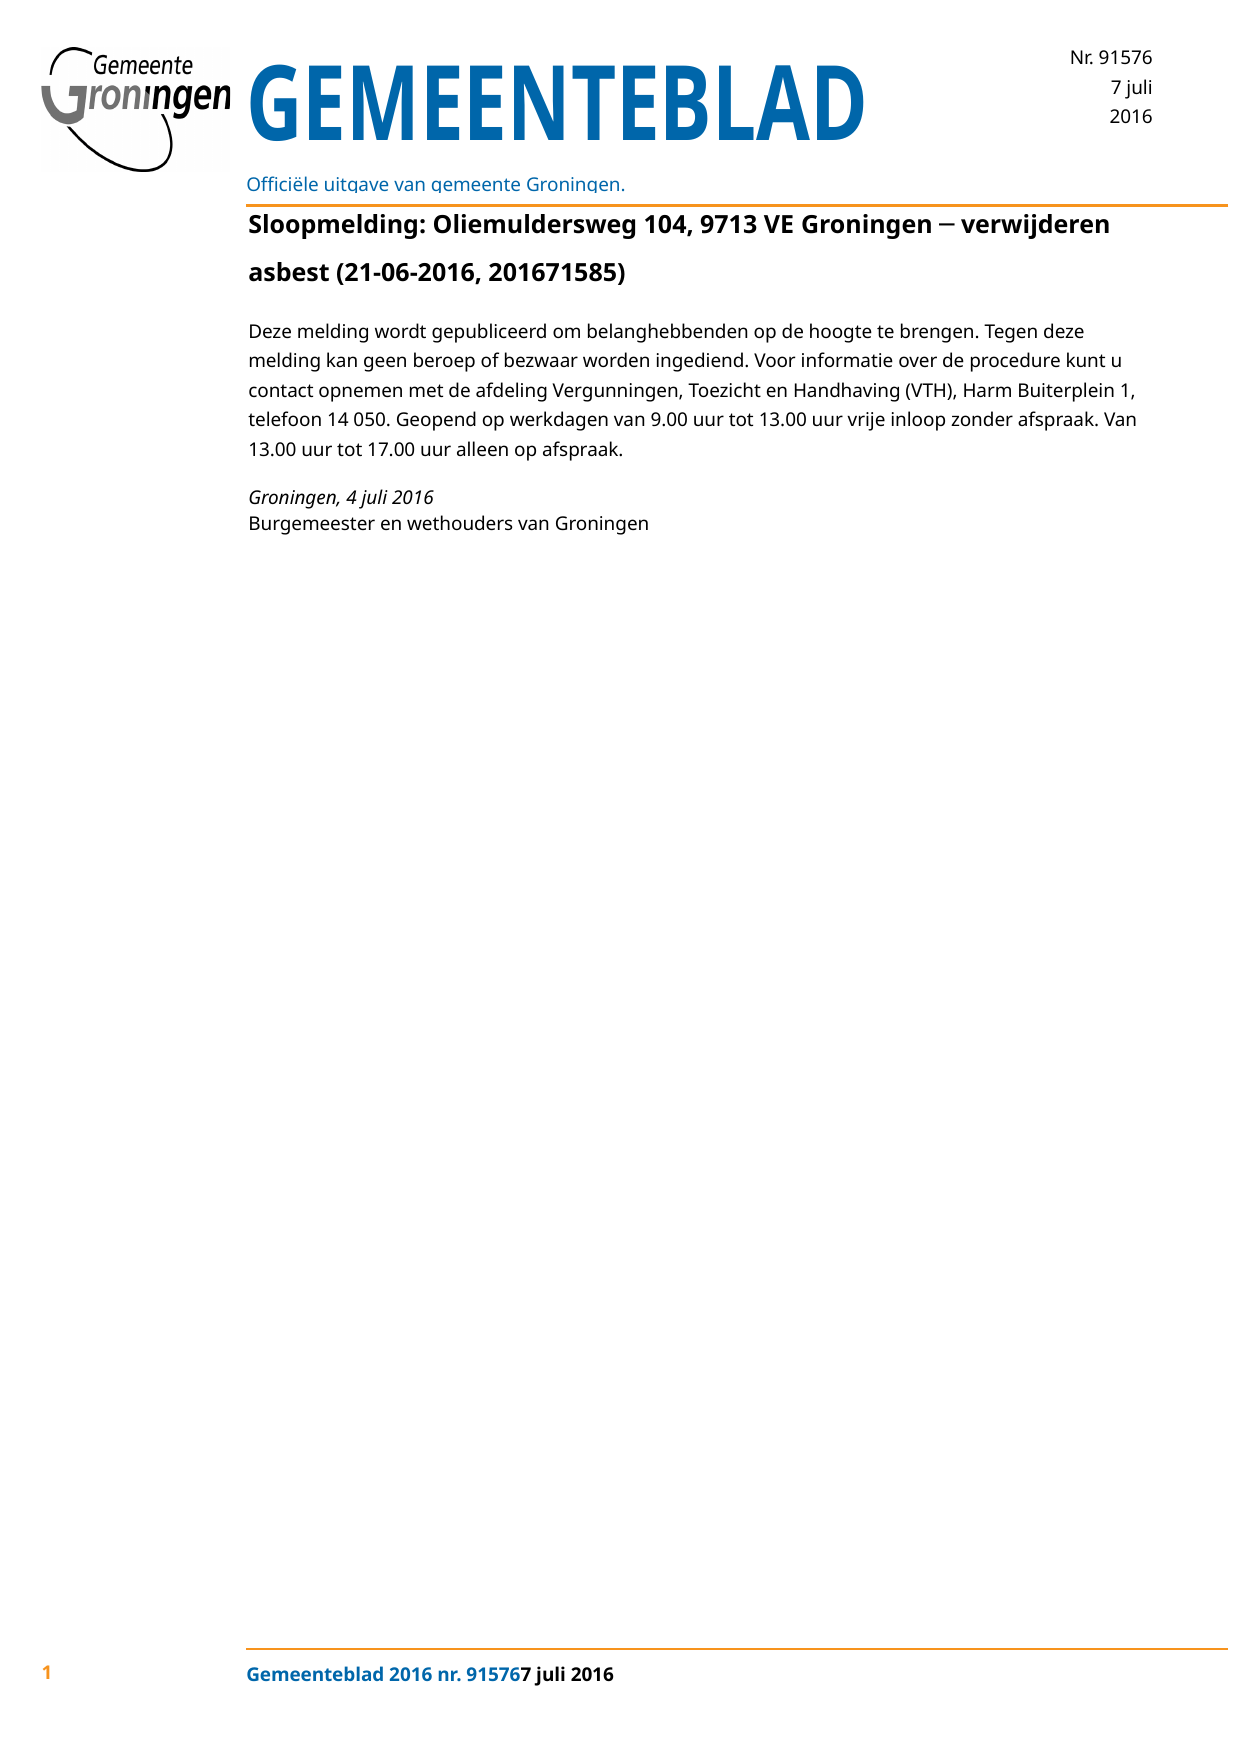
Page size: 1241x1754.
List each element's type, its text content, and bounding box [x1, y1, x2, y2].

text Groningen, 4 juli 2016 [248, 484, 1152, 510]
picture [41, 47, 231, 172]
text Deze melding wordt gepubliceerd om belanghebbenden op de hoogte te brengen. Tegen deze melding kan geen beroep of bezwaar worden ingediend. Voor informatie over de procedure kunt u contact opnemen met de afdeling Vergunningen, Toezicht en Handhaving (VTH), Harm Buiterplein 1, telefoon 14 050. Geopend op werkdagen van 9.00 uur tot 13.00 uur vrije inloop zonder afspraak. Van 13.00 uur tot 17.00 uur alleen op afspraak. [248, 318, 1152, 462]
text Sloopmelding: Oliemuldersweg 104, 9713 VE Groningen ─ verwijderen asbest (21-06-2016, 201671585) [248, 207, 1152, 288]
text Burgemeester en wethouders van Groningen [248, 510, 1152, 536]
